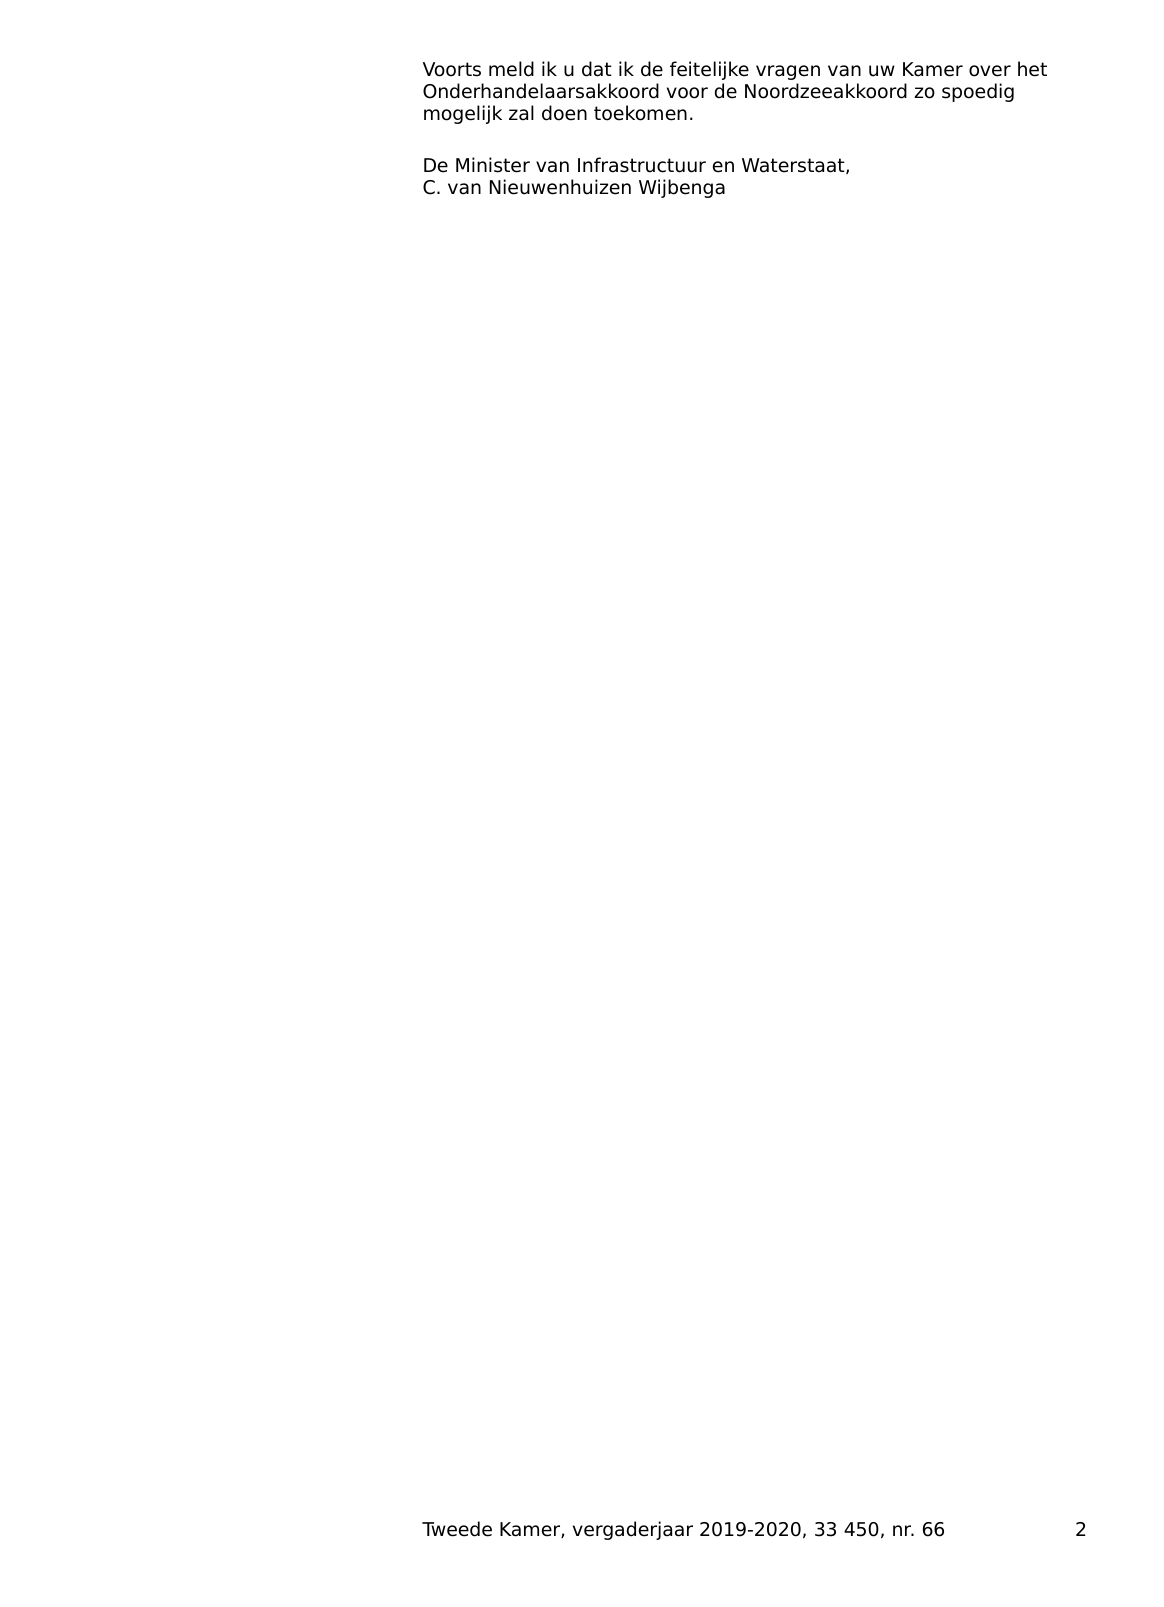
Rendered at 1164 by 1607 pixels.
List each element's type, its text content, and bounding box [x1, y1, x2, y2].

text De Minister van Infrastructuur en Waterstaat, C. van Nieuwenhuizen Wijbenga [422, 155, 1087, 199]
text Voorts meld ik u dat ik de feitelijke vragen van uw Kamer over het Onderhandelaarsakkoord voor de Noordzeeakkoord zo spoedig mogelijk zal doen toekomen. [422, 59, 1087, 125]
